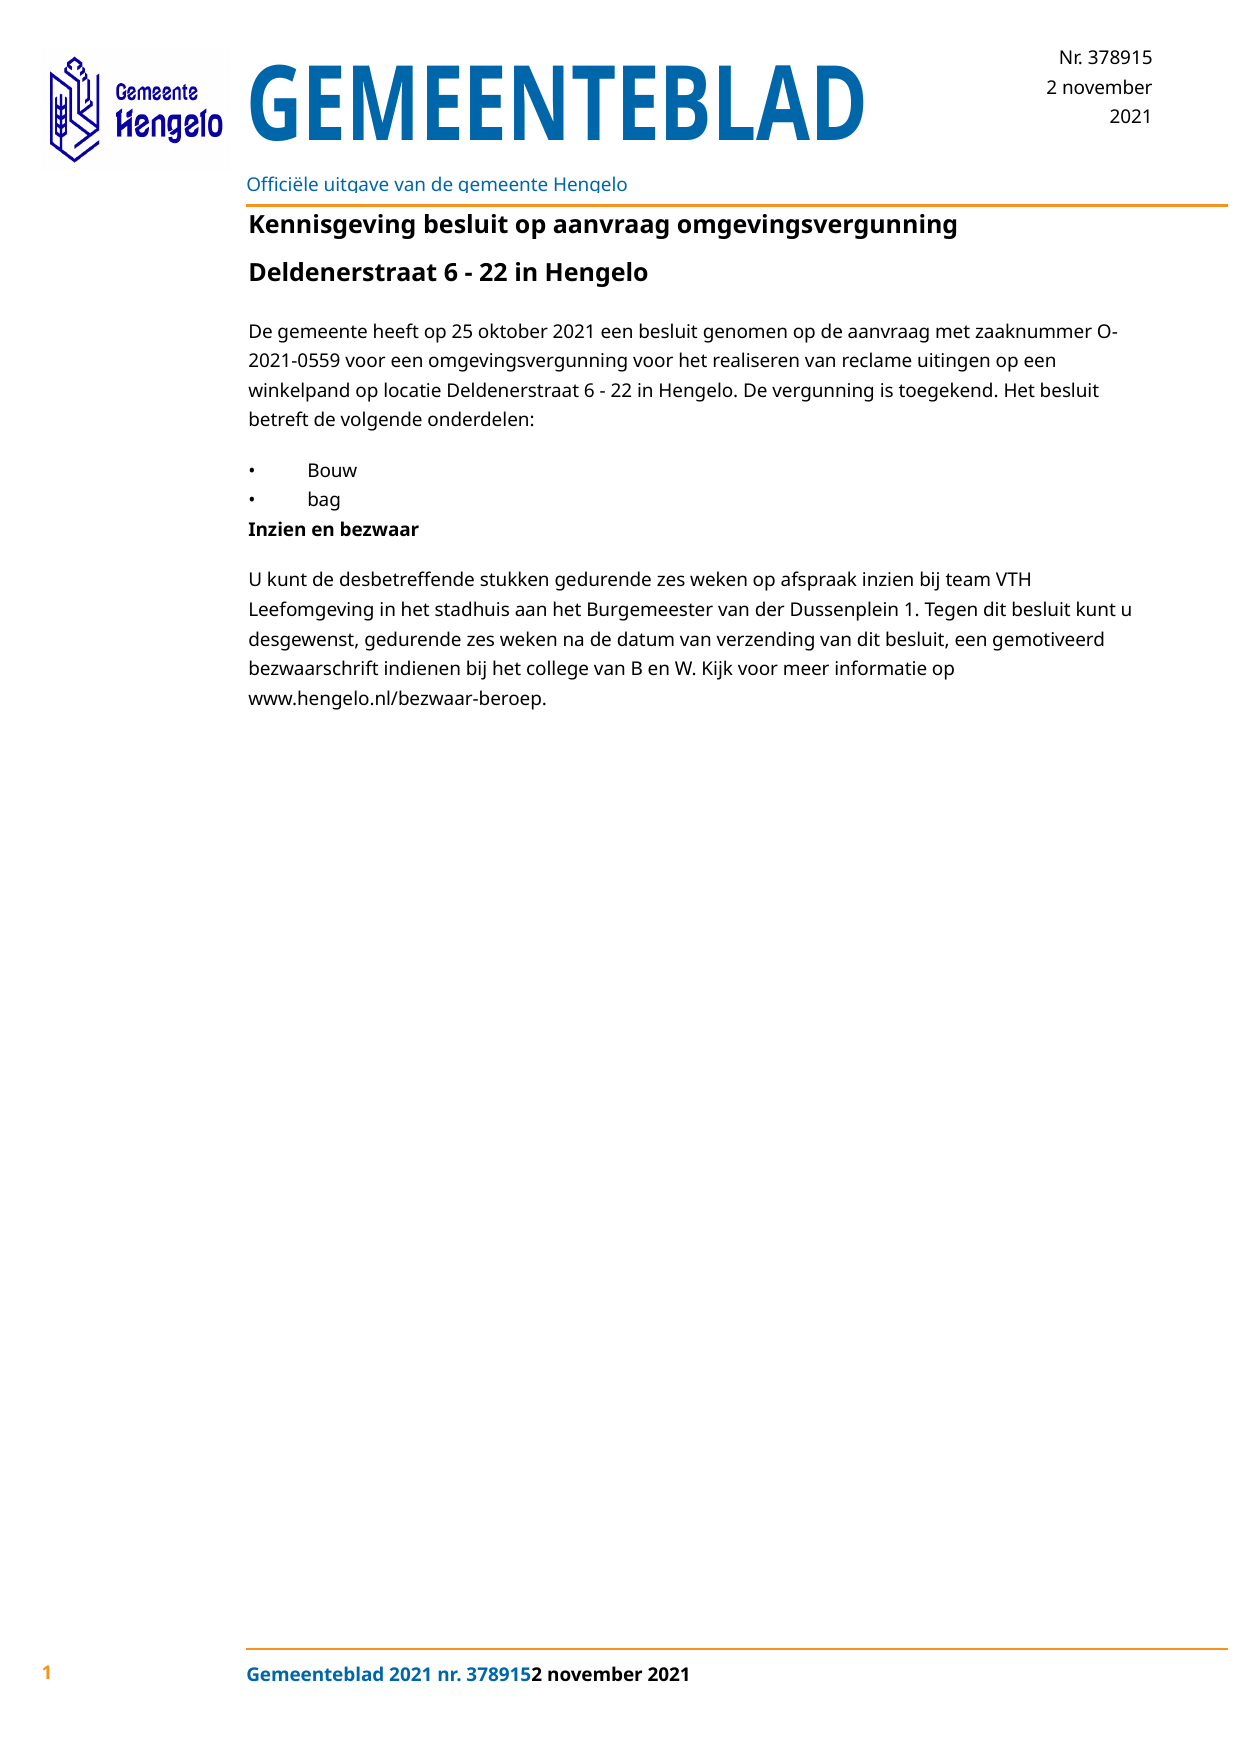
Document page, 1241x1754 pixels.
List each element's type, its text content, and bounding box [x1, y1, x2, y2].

picture [41, 47, 231, 172]
list bag [248, 487, 1152, 512]
text Kennisgeving besluit op aanvraag omgevingsvergunning Deldenerstraat 6 - 22 in Hengelo [248, 207, 1152, 288]
text De gemeente heeft op 25 oktober 2021 een besluit genomen op de aanvraag met zaaknummer O-2021-0559 voor een omgevingsvergunning voor het realiseren van reclame uitingen op een winkelpand op locatie Deldenerstraat 6 - 22 in Hengelo. De vergunning is toegekend. Het besluit betreft de volgende onderdelen: [248, 318, 1152, 432]
list Bouw [248, 457, 1152, 483]
text Inzien en bezwaar [248, 516, 1152, 542]
text U kunt de desbetreffende stukken gedurende zes weken op afspraak inzien bij team VTH Leefomgeving in het stadhuis aan het Burgemeester van der Dussenplein 1. Tegen dit besluit kunt u desgewenst, gedurende zes weken na de datum van verzending van dit besluit, een gemotiveerd bezwaarschrift indienen bij het college van B en W. Kijk voor meer informatie op www.hengelo.nl/bezwaar-beroep. [248, 567, 1152, 711]
